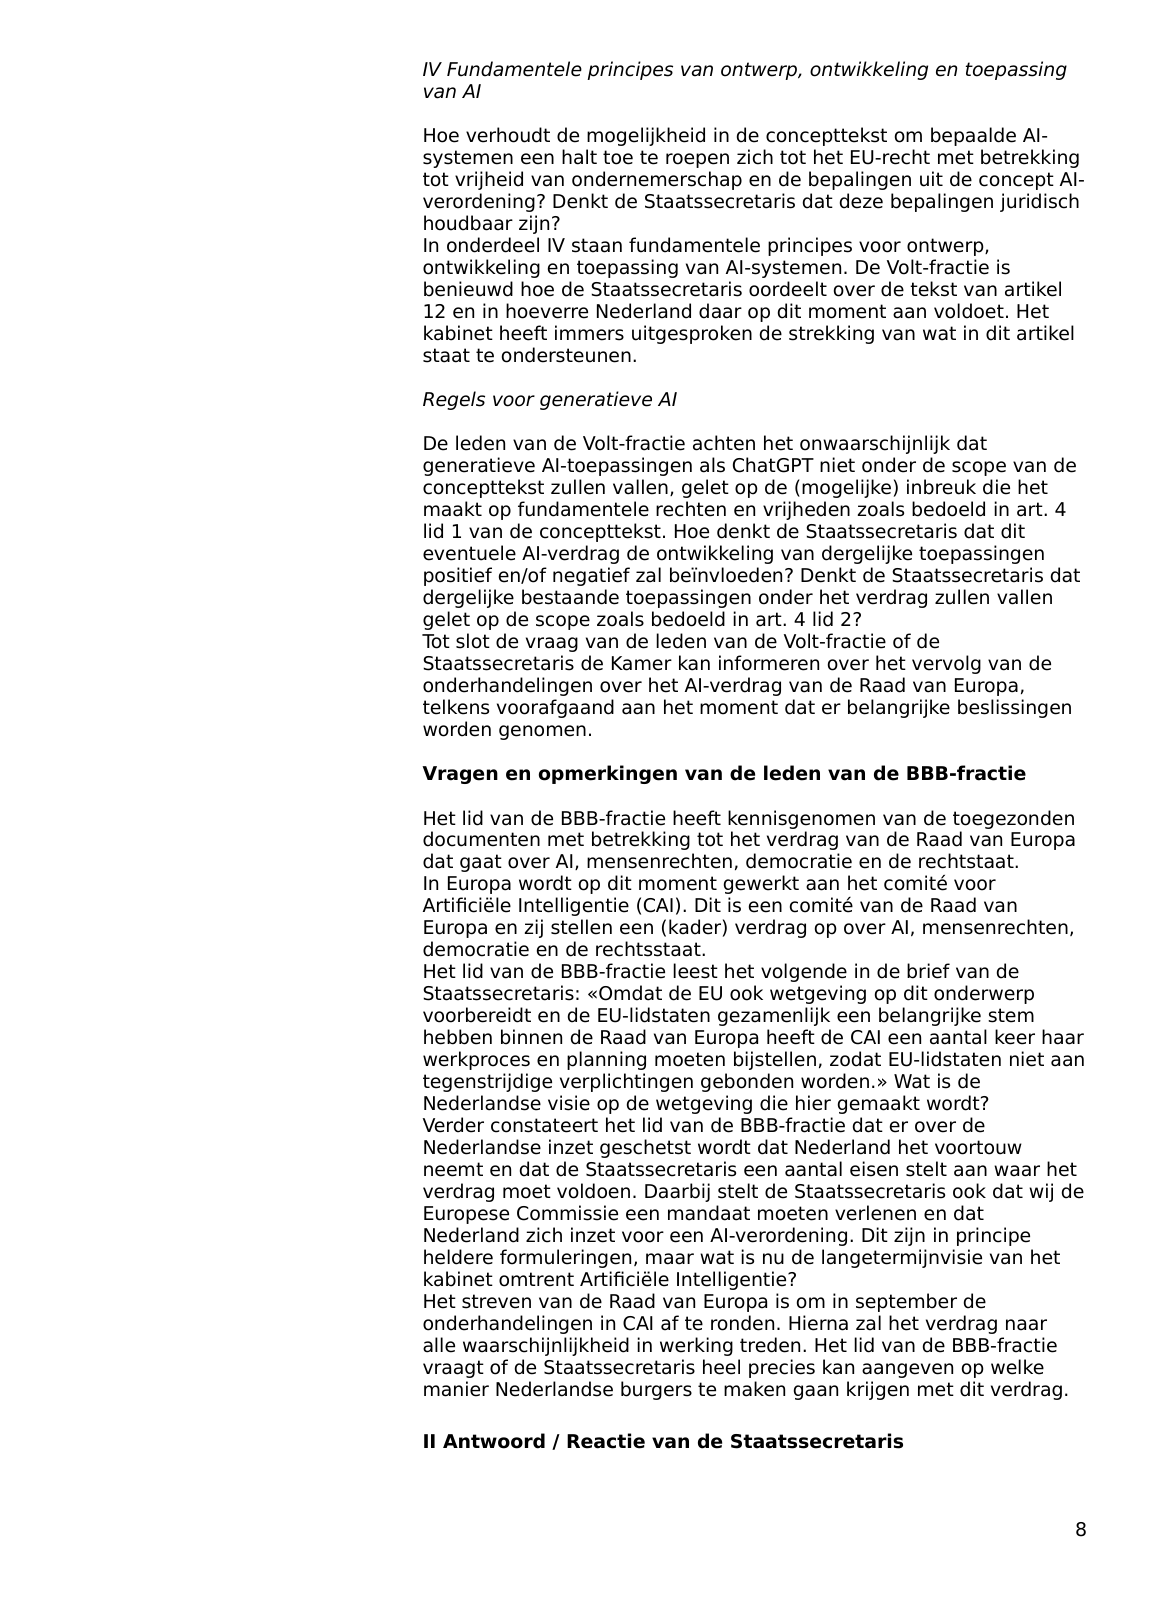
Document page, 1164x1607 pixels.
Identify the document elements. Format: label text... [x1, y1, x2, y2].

text In Europa wordt op dit moment gewerkt aan het comité voor Artificiële Intelligentie (CAI). Dit is een comité van de Raad van Europa en zij stellen een (kader) verdrag op over AI, mensenrechten, democratie en de rechtsstaat. [422, 873, 1087, 961]
text Verder constateert het lid van de BBB-fractie dat er over de Nederlandse inzet geschetst wordt dat Nederland het voortouw neemt en dat de Staatssecretaris een aantal eisen stelt aan waar het verdrag moet voldoen. Daarbij stelt de Staatssecretaris ook dat wij de Europese Commissie een mandaat moeten verlenen en dat Nederland zich inzet voor een AI-verordening. Dit zijn in principe heldere formuleringen, maar wat is nu de langetermijnvisie van het kabinet omtrent Artificiële Intelligentie? [422, 1115, 1087, 1291]
text Tot slot de vraag van de leden van de Volt-fractie of de Staatssecretaris de Kamer kan informeren over het vervolg van de onderhandelingen over het AI-verdrag van de Raad van Europa, telkens voorafgaand aan het moment dat er belangrijke beslissingen worden genomen. [422, 631, 1087, 741]
subtitle II Antwoord / Reactie van de Staatssecretaris [422, 1431, 1087, 1453]
subtitle IV Fundamentele principes van ontwerp, ontwikkeling en toepassing van AI [422, 59, 1087, 103]
subtitle Regels voor generatieve AI [422, 389, 1087, 411]
text De leden van de Volt-fractie achten het onwaarschijnlijk dat generatieve AI-toepassingen als ChatGPT niet onder de scope van de concepttekst zullen vallen, gelet op de (mogelijke) inbreuk die het maakt op fundamentele rechten en vrijheden zoals bedoeld in art. 4 lid 1 van de concepttekst. Hoe denkt de Staatssecretaris dat dit eventuele AI-verdrag de ontwikkeling van dergelijke toepassingen positief en/of negatief zal beïnvloeden? Denkt de Staatssecretaris dat dergelijke bestaande toepassingen onder het verdrag zullen vallen gelet op de scope zoals bedoeld in art. 4 lid 2? [422, 433, 1087, 631]
text Hoe verhoudt de mogelijkheid in de concepttekst om bepaalde AI-systemen een halt toe te roepen zich tot het EU-recht met betrekking tot vrijheid van ondernemerschap en de bepalingen uit de concept AI-verordening? Denkt de Staatssecretaris dat deze bepalingen juridisch houdbaar zijn? [422, 125, 1087, 235]
text Het lid van de BBB-fractie heeft kennisgenomen van de toegezonden documenten met betrekking tot het verdrag van de Raad van Europa dat gaat over AI, mensenrechten, democratie en de rechtstaat. [422, 807, 1087, 873]
subtitle Vragen en opmerkingen van de leden van de BBB-fractie [422, 763, 1087, 785]
text Het lid van de BBB-fractie leest het volgende in de brief van de Staatssecretaris: «Omdat de EU ook wetgeving op dit onderwerp voorbereidt en de EU-lidstaten gezamenlijk een belangrijke stem hebben binnen de Raad van Europa heeft de CAI een aantal keer haar werkproces en planning moeten bijstellen, zodat EU-lidstaten niet aan tegenstrijdige verplichtingen gebonden worden.» Wat is de Nederlandse visie op de wetgeving die hier gemaakt wordt? [422, 961, 1087, 1115]
text Het streven van de Raad van Europa is om in september de onderhandelingen in CAI af te ronden. Hierna zal het verdrag naar alle waarschijnlijkheid in werking treden. Het lid van de BBB-fractie vraagt of de Staatssecretaris heel precies kan aangeven op welke manier Nederlandse burgers te maken gaan krijgen met dit verdrag. [422, 1291, 1087, 1401]
text In onderdeel IV staan fundamentele principes voor ontwerp, ontwikkeling en toepassing van AI-systemen. De Volt-fractie is benieuwd hoe de Staatssecretaris oordeelt over de tekst van artikel 12 en in hoeverre Nederland daar op dit moment aan voldoet. Het kabinet heeft immers uitgesproken de strekking van wat in dit artikel staat te ondersteunen. [422, 235, 1087, 367]
